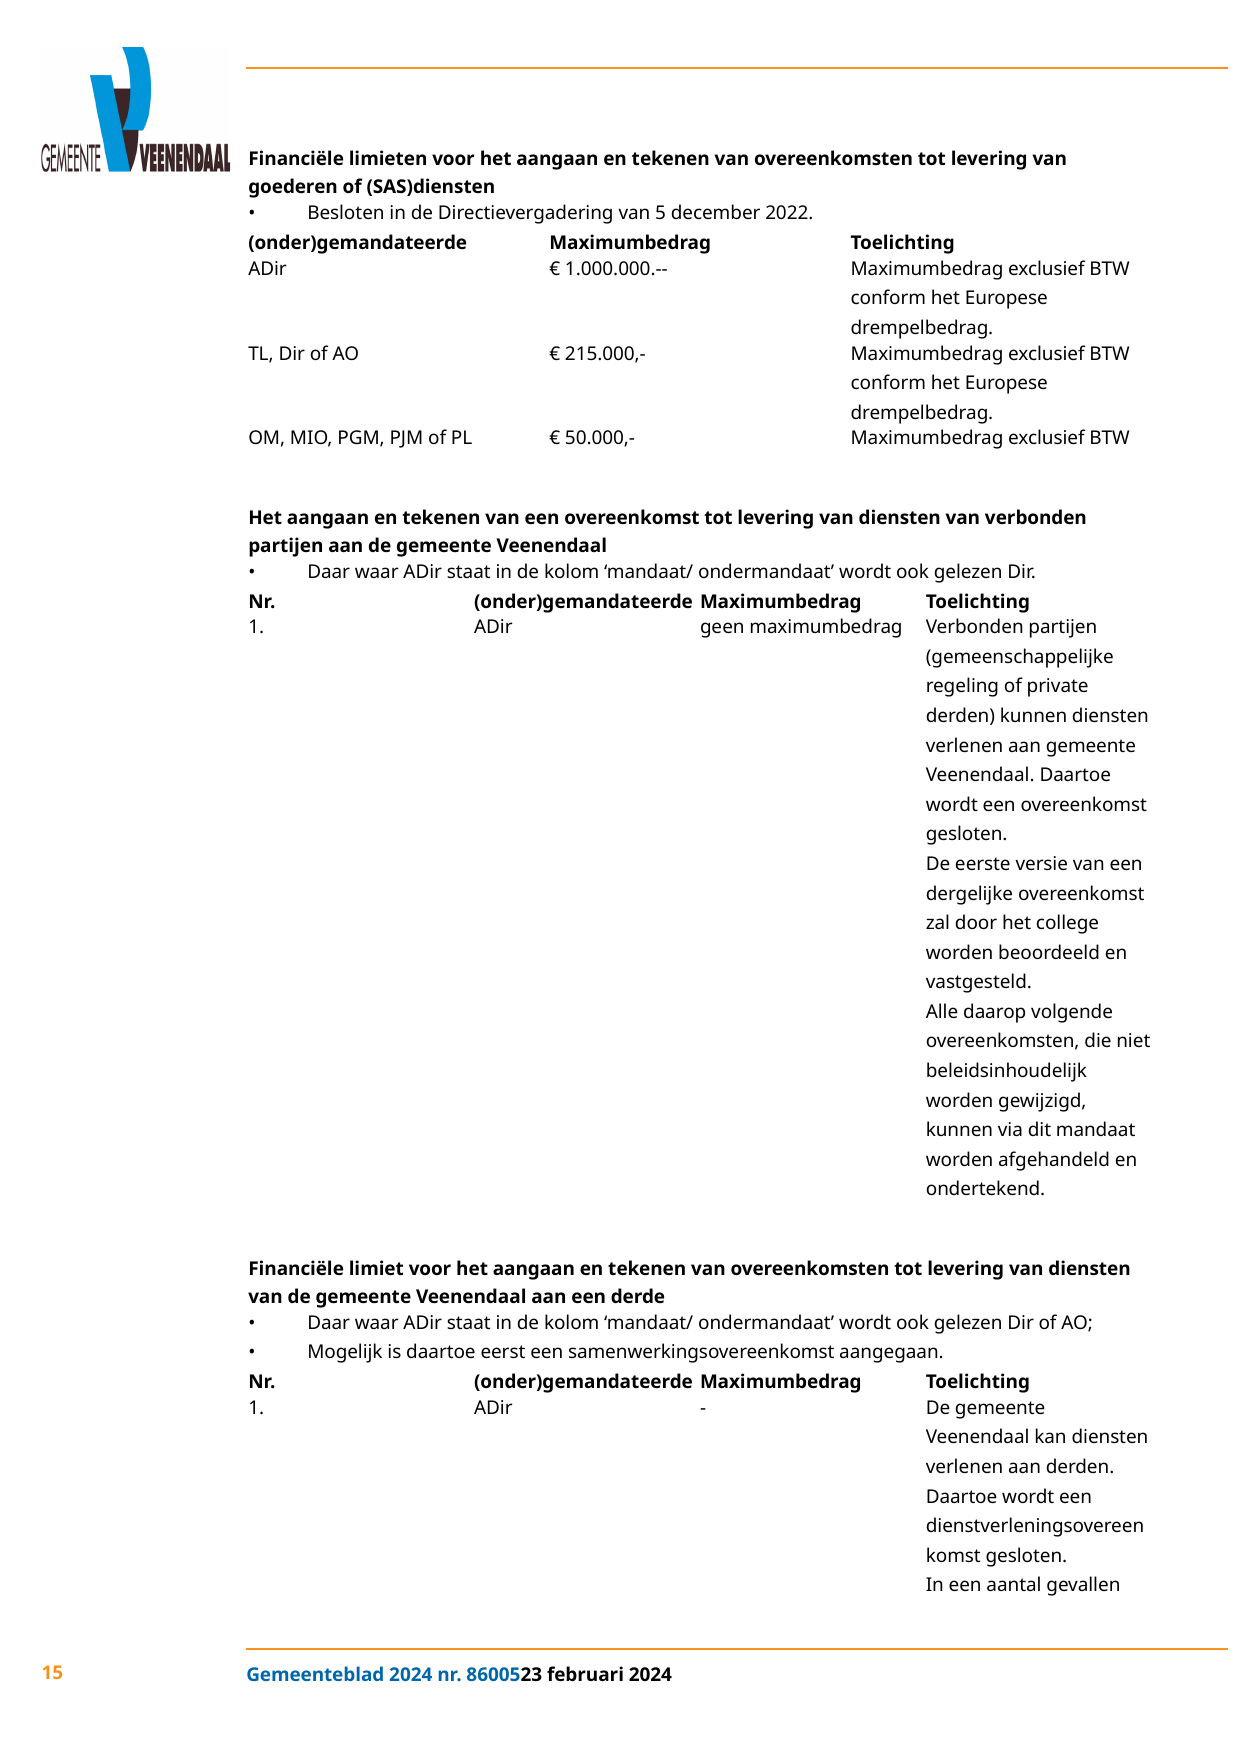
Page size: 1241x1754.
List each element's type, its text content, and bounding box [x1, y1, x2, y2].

table_cell geen maximumbedrag [700, 614, 926, 1201]
table_header Maximumbedrag [549, 229, 850, 255]
text Financiële limieten voor het aangaan en tekenen van overeenkomsten tot levering van goederen of (SAS)diensten [248, 145, 1152, 199]
table_cell De gemeente Veenendaal kan diensten verlenen aan derden. Daartoe wordt een dienstverleningsovereenkomst gesloten. In een aantal gevallen [926, 1394, 1152, 1597]
table_cell 1. [248, 1394, 474, 1597]
table_cell TL, Dir of AO [248, 340, 549, 424]
table_cell [248, 614, 474, 1201]
table_cell € 50.000,- [549, 425, 850, 450]
table_cell Maximumbedrag exclusief BTW conform het Europese drempelbedrag. [850, 255, 1152, 340]
table_header Toelichting [926, 1369, 1152, 1394]
table_header (onder)gemandateerde [248, 229, 549, 255]
table_header Maximumbedrag [700, 1369, 926, 1394]
list Mogelijk is daartoe eerst een samenwerkingsovereenkomst aangegaan. [248, 1339, 1152, 1364]
table_header Nr. [248, 1369, 474, 1394]
table_cell Maximumbedrag exclusief BTW conform het Europese drempelbedrag. [850, 340, 1152, 424]
table_header (onder)gemandateerde [474, 1369, 700, 1394]
list Besloten in de Directievergadering van 5 december 2022. [248, 199, 1152, 225]
table_header Toelichting [850, 229, 1152, 255]
picture [123, 47, 231, 172]
picture [41, 47, 130, 172]
table_cell ADir [248, 255, 549, 340]
table_header (onder)gemandateerde [474, 588, 700, 613]
table_cell Maximumbedrag exclusief BTW [850, 425, 1152, 450]
table_cell Verbonden partijen (gemeenschappelijke regeling of private derden) kunnen diensten verlenen aan gemeente Veenendaal. Daartoe wordt een overeenkomst gesloten. De eerste versie van een dergelijke overeenkomst zal door het college worden beoordeeld en vastgesteld. Alle daarop volgende overeenkomsten, die niet beleidsinhoudelijk worden gewijzigd, kunnen via dit mandaat worden afgehandeld en ondertekend. [926, 614, 1152, 1201]
table_cell ADir [474, 614, 700, 1201]
table_cell ADir [474, 1394, 700, 1597]
table_header Maximumbedrag [700, 588, 926, 613]
table_cell € 215.000,- [549, 340, 850, 424]
list Daar waar ADir staat in de kolom ‘mandaat/ ondermandaat’ wordt ook gelezen Dir. [248, 558, 1152, 584]
list Daar waar ADir staat in de kolom ‘mandaat/ ondermandaat’ wordt ook gelezen Dir of AO; [248, 1309, 1152, 1335]
table_header Toelichting [926, 588, 1152, 613]
table_cell OM, MIO, PGM, PJM of PL [248, 425, 549, 450]
table_cell - [700, 1394, 926, 1597]
text Financiële limiet voor het aangaan en tekenen van overeenkomsten tot levering van diensten van de gemeente Veenendaal aan een derde [248, 1255, 1152, 1309]
table_header Nr. [248, 588, 474, 613]
table_cell € 1.000.000.-- [549, 255, 850, 340]
text Het aangaan en tekenen van een overeenkomst tot levering van diensten van verbonden partijen aan de gemeente Veenendaal [248, 504, 1152, 558]
